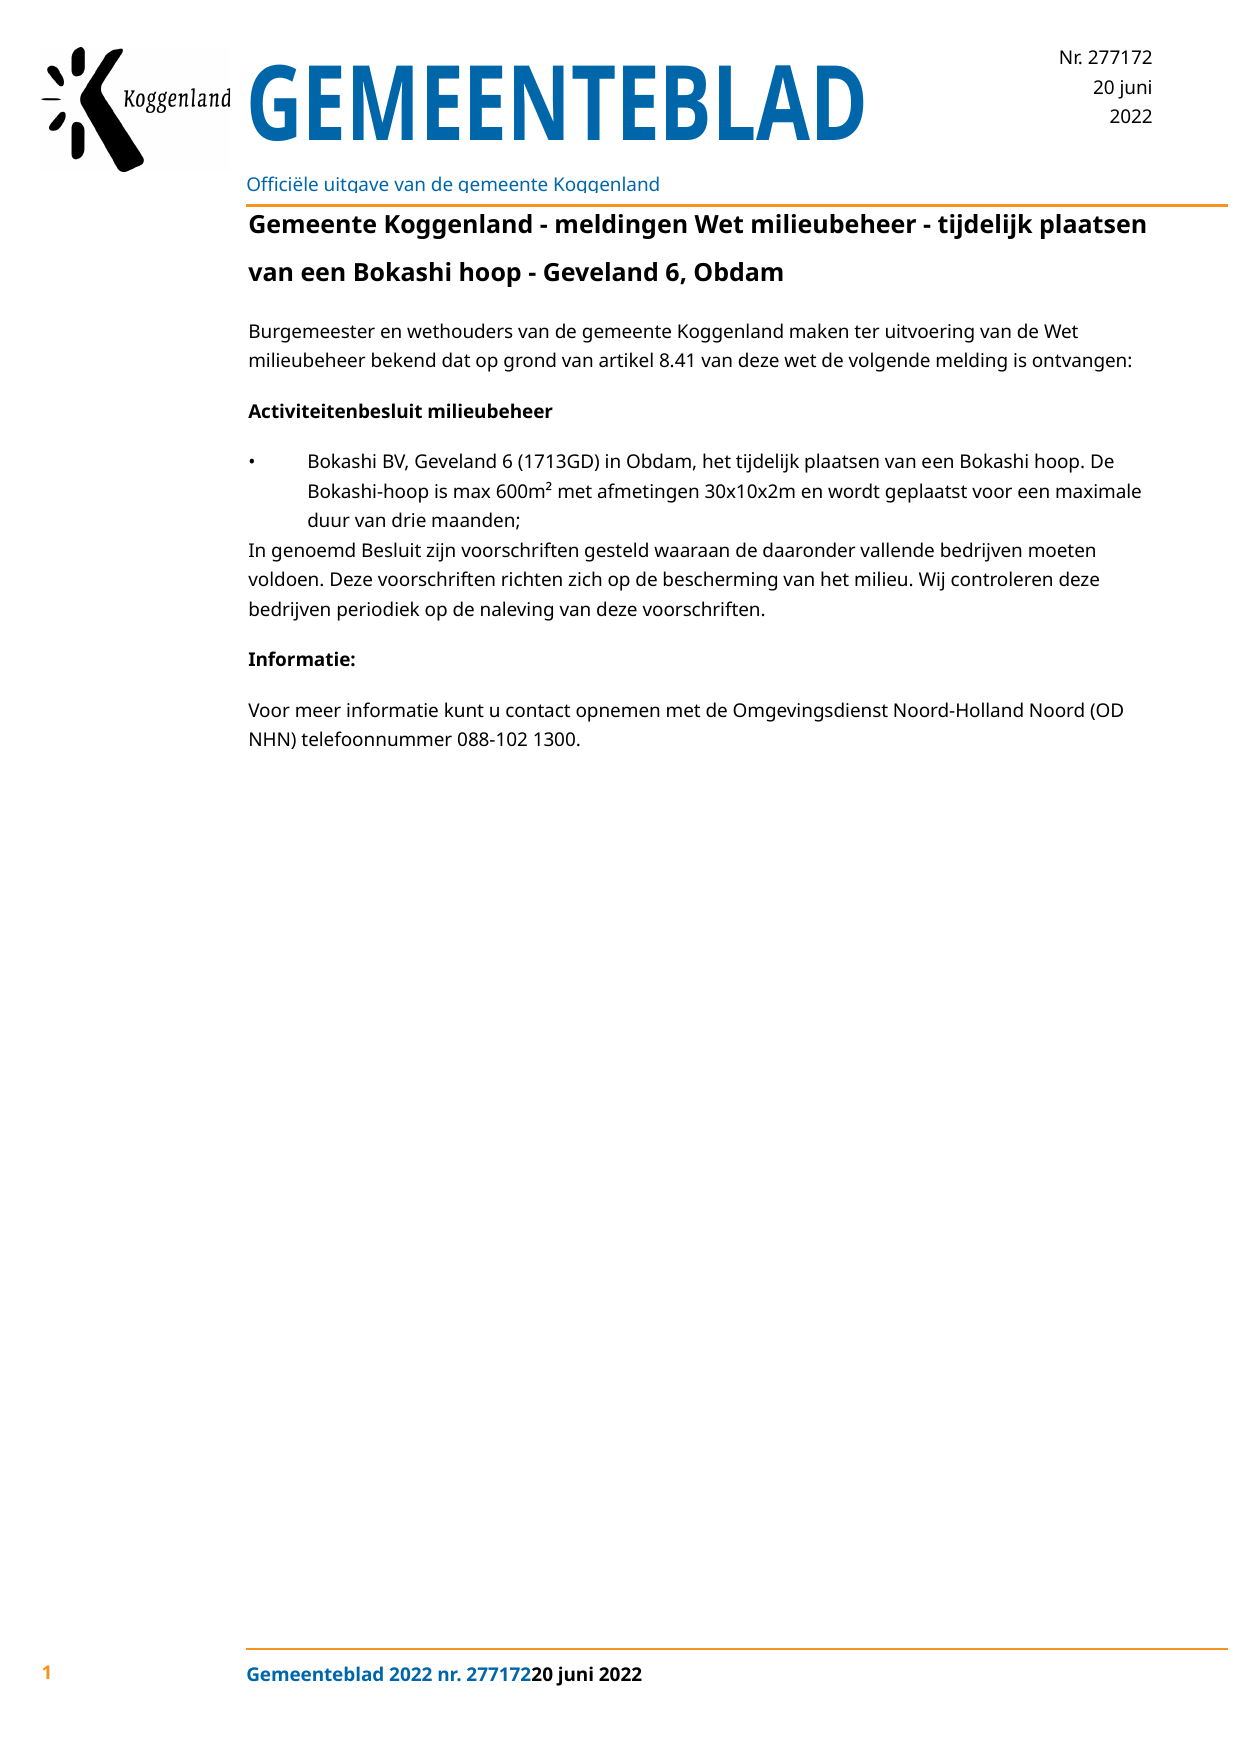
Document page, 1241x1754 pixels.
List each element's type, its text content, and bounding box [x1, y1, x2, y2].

text Gemeente Koggenland - meldingen Wet milieubeheer - tijdelijk plaatsen van een Bokashi hoop - Geveland 6, Obdam [248, 207, 1152, 288]
text Burgemeester en wethouders van de gemeente Koggenland maken ter uitvoering van de Wet milieubeheer bekend dat op grond van artikel 8.41 van deze wet de volgende melding is ontvangen: [248, 318, 1152, 373]
text In genoemd Besluit zijn voorschriften gesteld waaraan de daaronder vallende bedrijven moeten voldoen. Deze voorschriften richten zich op de bescherming van het milieu. Wij controleren deze bedrijven periodiek op de naleving van deze voorschriften. [248, 537, 1152, 622]
list Bokashi BV, Geveland 6 (1713GD) in Obdam, het tijdelijk plaatsen van een Bokashi hoop. De Bokashi-hoop is max 600m² met afmetingen 30x10x2m en wordt geplaatst voor een maximale duur van drie maanden; [248, 448, 1152, 533]
text Voor meer informatie kunt u contact opnemen met de Omgevingsdienst Noord-Holland Noord (OD NHN) telefoonnummer 088-102 1300. [248, 697, 1152, 752]
picture [41, 47, 231, 172]
text Activiteitenbesluit milieubeheer [248, 398, 1152, 424]
text Informatie: [248, 647, 1152, 672]
